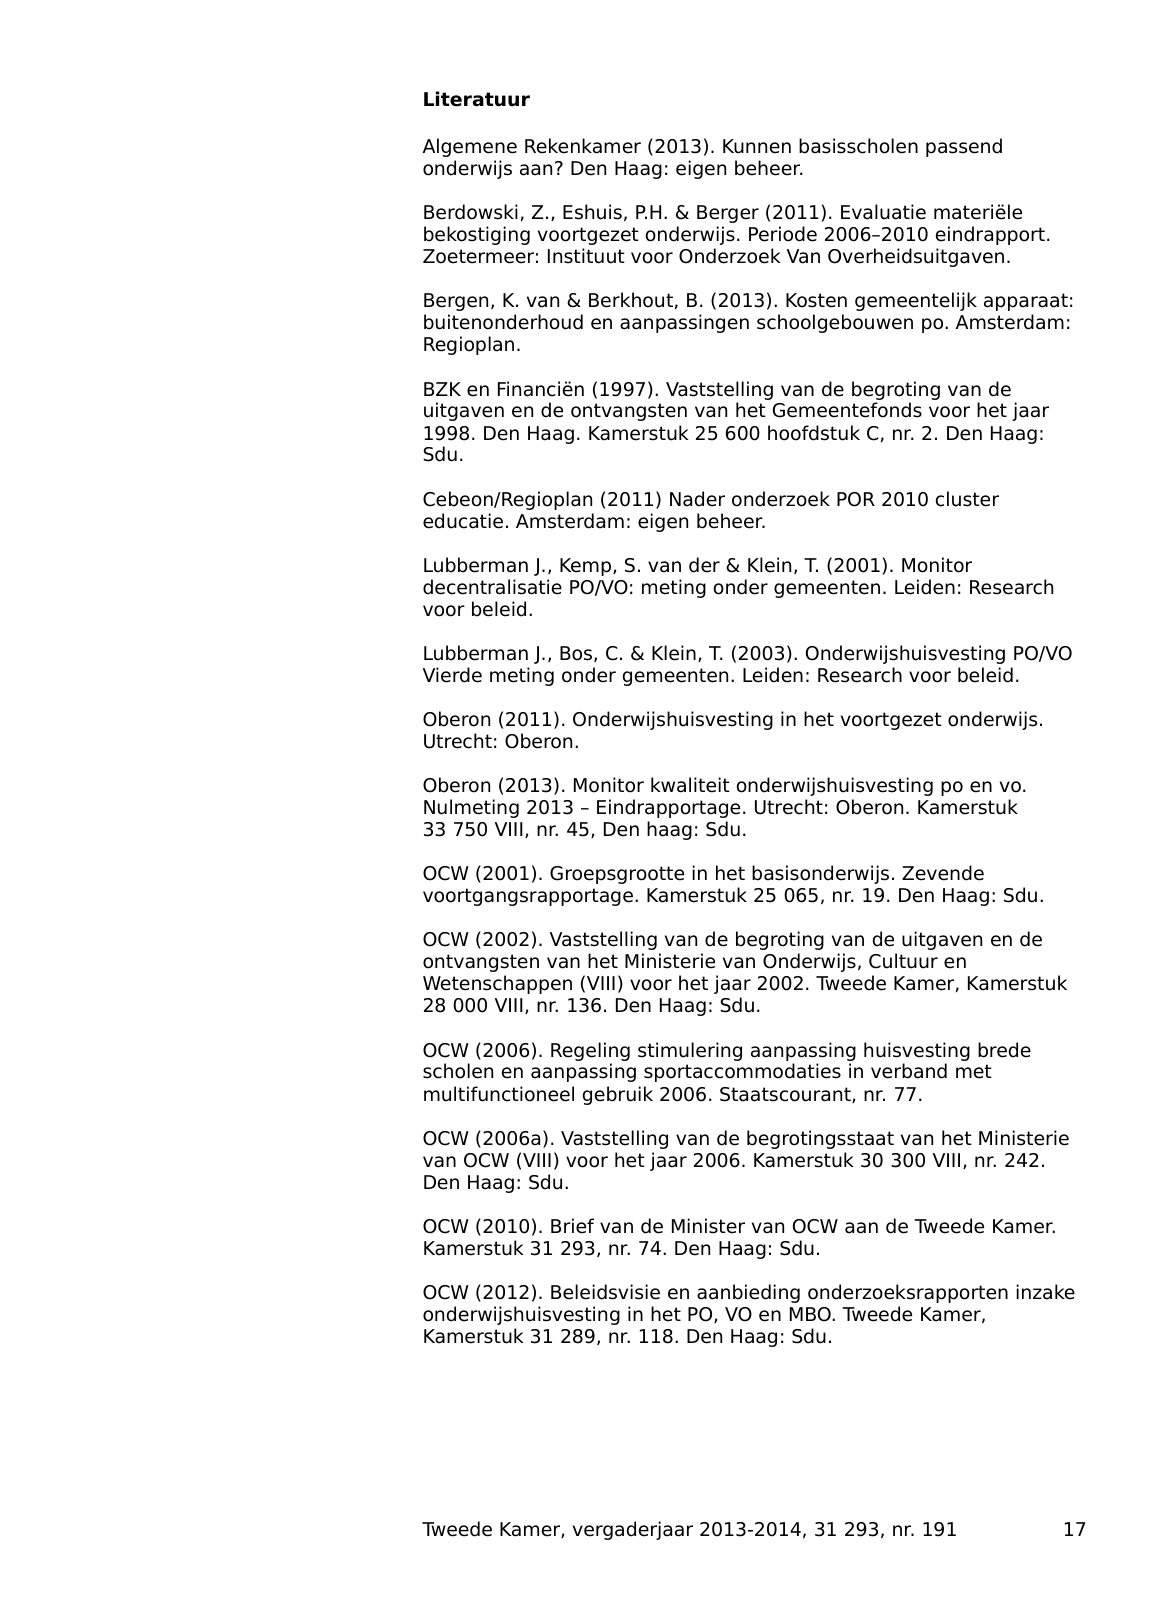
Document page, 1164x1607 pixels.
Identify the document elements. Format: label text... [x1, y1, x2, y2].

text Lubberman J., Bos, C. & Klein, T. (2003). Onderwijshuisvesting PO/VO Vierde meting onder gemeenten. Leiden: Research voor beleid. [422, 643, 1087, 687]
text Berdowski, Z., Eshuis, P.H. & Berger (2011). Evaluatie materiële bekostiging voortgezet onderwijs. Periode 2006–2010 eindrapport. Zoetermeer: Instituut voor Onderzoek Van Overheidsuitgaven. [422, 202, 1087, 268]
text Oberon (2011). Onderwijshuisvesting in het voortgezet onderwijs. Utrecht: Oberon. [422, 709, 1087, 753]
text OCW (2006). Regeling stimulering aanpassing huisvesting brede scholen en aanpassing sportaccommodaties in verband met multifunctioneel gebruik 2006. Staatscourant, nr. 77. [422, 1039, 1087, 1105]
text OCW (2006a). Vaststelling van de begrotingsstaat van het Ministerie van OCW (VIII) voor het jaar 2006. Kamerstuk 30 300 VIII, nr. 242. Den Haag: Sdu. [422, 1128, 1087, 1193]
text OCW (2001). Groepsgrootte in het basisonderwijs. Zevende voortgangsrapportage. Kamerstuk 25 065, nr. 19. Den Haag: Sdu. [422, 863, 1087, 907]
text OCW (2012). Beleidsvisie en aanbieding onderzoeksrapporten inzake onderwijshuisvesting in het PO, VO en MBO. Tweede Kamer, Kamerstuk 31 289, nr. 118. Den Haag: Sdu. [422, 1282, 1087, 1348]
subtitle Literatuur [422, 89, 1087, 111]
text Oberon (2013). Monitor kwaliteit onderwijshuisvesting po en vo. Nulmeting 2013 – Eindrapportage. Utrecht: Oberon. Kamerstuk 33 750 VIII, nr. 45, Den haag: Sdu. [422, 775, 1087, 841]
text Bergen, K. van & Berkhout, B. (2013). Kosten gemeentelijk apparaat: buitenonderhoud en aanpassingen schoolgebouwen po. Amsterdam: Regioplan. [422, 290, 1087, 356]
text OCW (2002). Vaststelling van de begroting van de uitgaven en de ontvangsten van het Ministerie van Onderwijs, Cultuur en Wetenschappen (VIII) voor het jaar 2002. Tweede Kamer, Kamerstuk 28 000 VIII, nr. 136. Den Haag: Sdu. [422, 929, 1087, 1017]
text Algemene Rekenkamer (2013). Kunnen basisscholen passend onderwijs aan? Den Haag: eigen beheer. [422, 136, 1087, 180]
text OCW (2010). Brief van de Minister van OCW aan de Tweede Kamer. Kamerstuk 31 293, nr. 74. Den Haag: Sdu. [422, 1216, 1087, 1260]
text Lubberman J., Kemp, S. van der & Klein, T. (2001). Monitor decentralisatie PO/VO: meting onder gemeenten. Leiden: Research voor beleid. [422, 555, 1087, 621]
text Cebeon/Regioplan (2011) Nader onderzoek POR 2010 cluster educatie. Amsterdam: eigen beheer. [422, 488, 1087, 532]
text BZK en Financiën (1997). Vaststelling van de begroting van de uitgaven en de ontvangsten van het Gemeentefonds voor het jaar 1998. Den Haag. Kamerstuk 25 600 hoofdstuk C, nr. 2. Den Haag: Sdu. [422, 378, 1087, 466]
